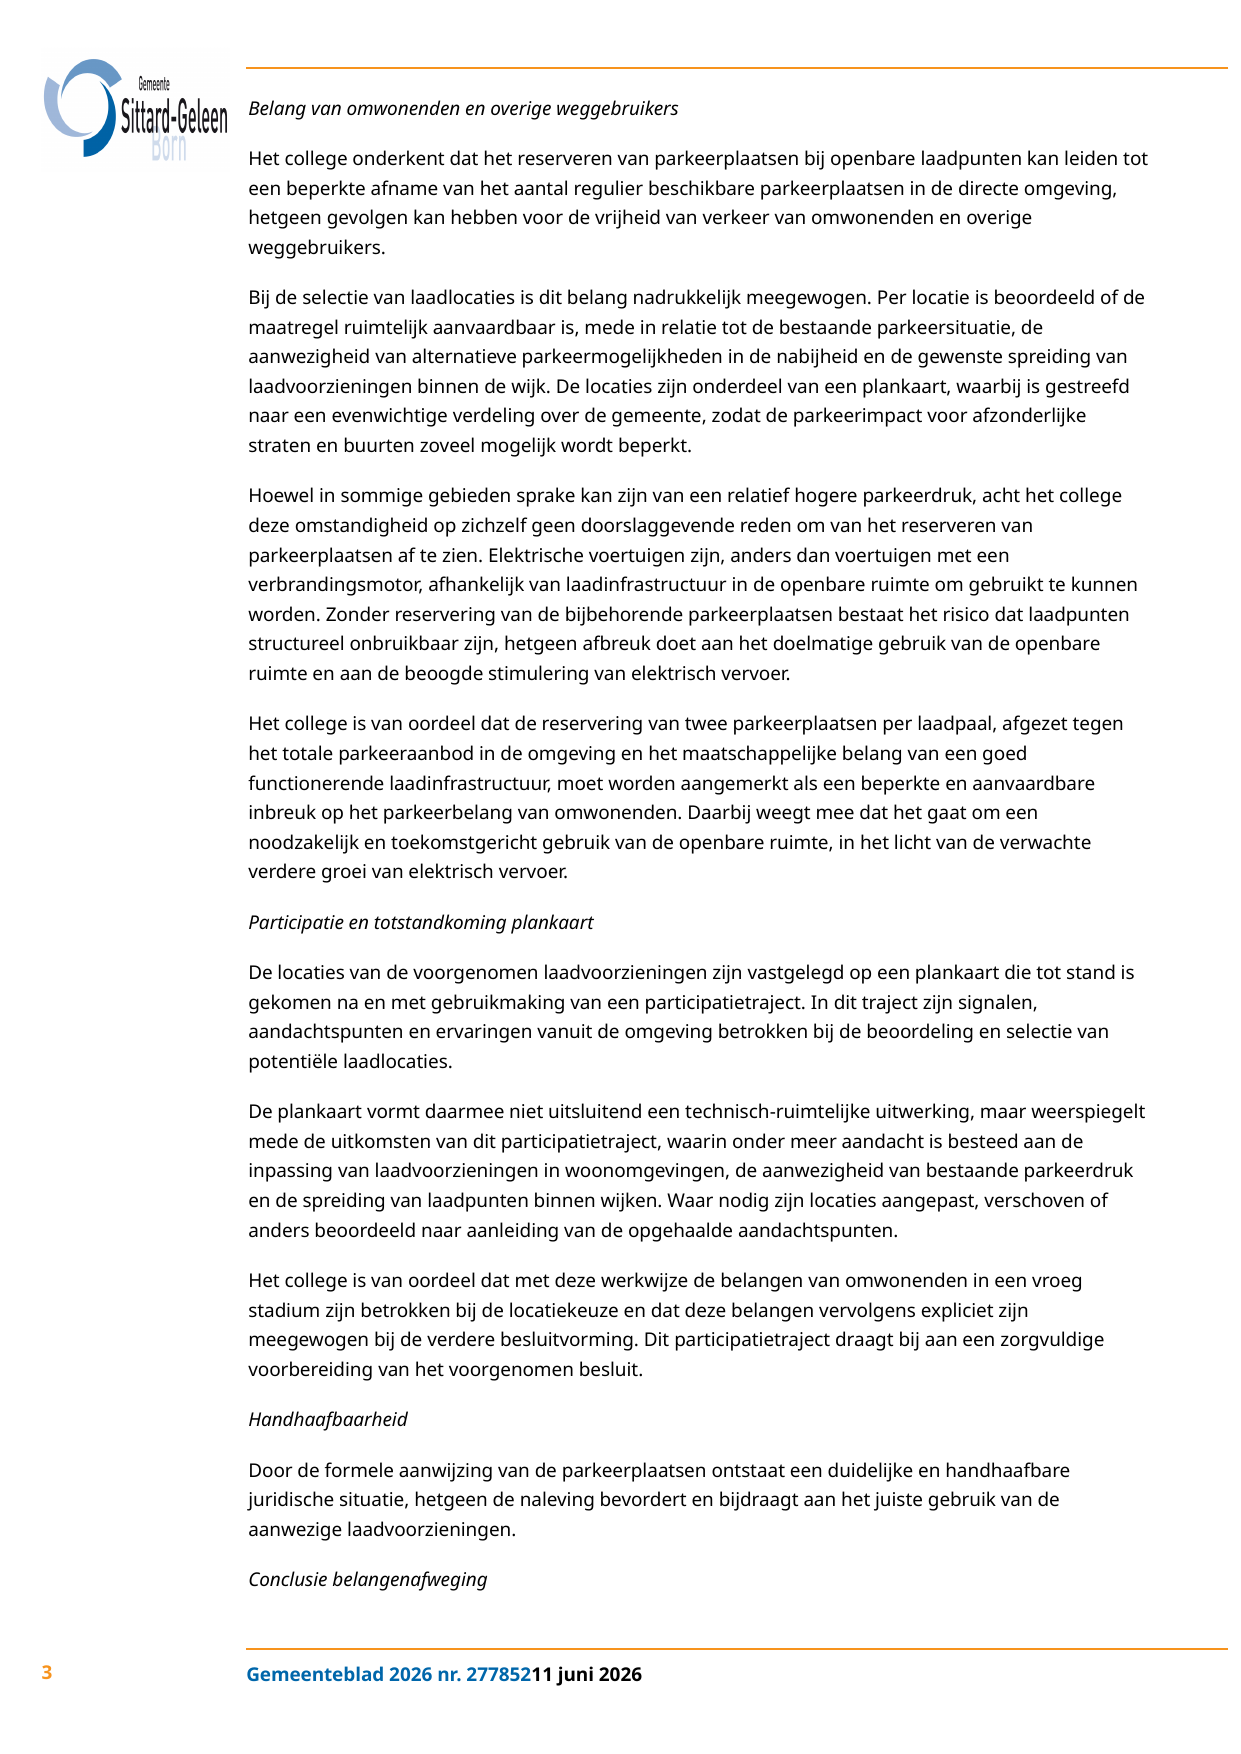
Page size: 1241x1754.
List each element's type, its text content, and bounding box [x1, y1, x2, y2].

text Bij de selectie van laadlocaties is dit belang nadrukkelijk meegewogen. Per locatie is beoordeeld of de maatregel ruimtelijk aanvaardbaar is, mede in relatie tot de bestaande parkeersituatie, de aanwezigheid van alternatieve parkeermogelijkheden in de nabijheid en de gewenste spreiding van laadvoorzieningen binnen de wijk. De locaties zijn onderdeel van een plankaart, waarbij is gestreefd naar een evenwichtige verdeling over de gemeente, zodat de parkeerimpact voor afzonderlijke straten en buurten zoveel mogelijk wordt beperkt. [248, 284, 1152, 458]
text Handhaafbaarheid [248, 1406, 1152, 1432]
text Door de formele aanwijzing van de parkeerplaatsen ontstaat een duidelijke en handhaafbare juridische situatie, hetgeen de naleving bevordert en bijdraagt aan het juiste gebruik van de aanwezige laadvoorzieningen. [248, 1457, 1152, 1542]
text De locaties van de voorgenomen laadvoorzieningen zijn vastgelegd op een plankaart die tot stand is gekomen na en met gebruikmaking van een participatietraject. In dit traject zijn signalen, aandachtspunten en ervaringen vanuit de omgeving betrokken bij de beoordeling en selectie van potentiële laadlocaties. [248, 959, 1152, 1074]
picture [41, 47, 231, 172]
text Hoewel in sommige gebieden sprake kan zijn van een relatief hogere parkeerdruk, acht het college deze omstandigheid op zichzelf geen doorslaggevende reden om van het reserveren van parkeerplaatsen af te zien. Elektrische voertuigen zijn, anders dan voertuigen met een verbrandingsmotor, afhankelijk van laadinfrastructuur in de openbare ruimte om gebruikt te kunnen worden. Zonder reservering van de bijbehorende parkeerplaatsen bestaat het risico dat laadpunten structureel onbruikbaar zijn, hetgeen afbreuk doet aan het doelmatige gebruik van de openbare ruimte en aan de beoogde stimulering van elektrisch vervoer. [248, 483, 1152, 686]
text Het college onderkent dat het reserveren van parkeerplaatsen bij openbare laadpunten kan leiden tot een beperkte afname van het aantal regulier beschikbare parkeerplaatsen in de directe omgeving, hetgeen gevolgen kan hebben voor de vrijheid van verkeer van omwonenden en overige weggebruikers. [248, 145, 1152, 260]
text Het college is van oordeel dat met deze werkwijze de belangen van omwonenden in een vroeg stadium zijn betrokken bij de locatiekeuze en dat deze belangen vervolgens expliciet zijn meegewogen bij de verdere besluitvorming. Dit participatietraject draagt bij aan een zorgvuldige voorbereiding van het voorgenomen besluit. [248, 1267, 1152, 1382]
text Belang van omwonenden en overige weggebruikers [248, 95, 1152, 121]
text De plankaart vormt daarmee niet uitsluitend een technisch‑ruimtelijke uitwerking, maar weerspiegelt mede de uitkomsten van dit participatietraject, waarin onder meer aandacht is besteed aan de inpassing van laadvoorzieningen in woonomgevingen, de aanwezigheid van bestaande parkeerdruk en de spreiding van laadpunten binnen wijken. Waar nodig zijn locaties aangepast, verschoven of anders beoordeeld naar aanleiding van de opgehaalde aandachtspunten. [248, 1098, 1152, 1243]
text Conclusie belangenafweging [248, 1566, 1152, 1592]
text Het college is van oordeel dat de reservering van twee parkeerplaatsen per laadpaal, afgezet tegen het totale parkeeraanbod in de omgeving en het maatschappelijke belang van een goed functionerende laadinfrastructuur, moet worden aangemerkt als een beperkte en aanvaardbare inbreuk op het parkeerbelang van omwonenden. Daarbij weegt mee dat het gaat om een noodzakelijk en toekomstgericht gebruik van de openbare ruimte, in het licht van de verwachte verdere groei van elektrisch vervoer. [248, 711, 1152, 884]
text Participatie en totstandkoming plankaart [248, 909, 1152, 935]
